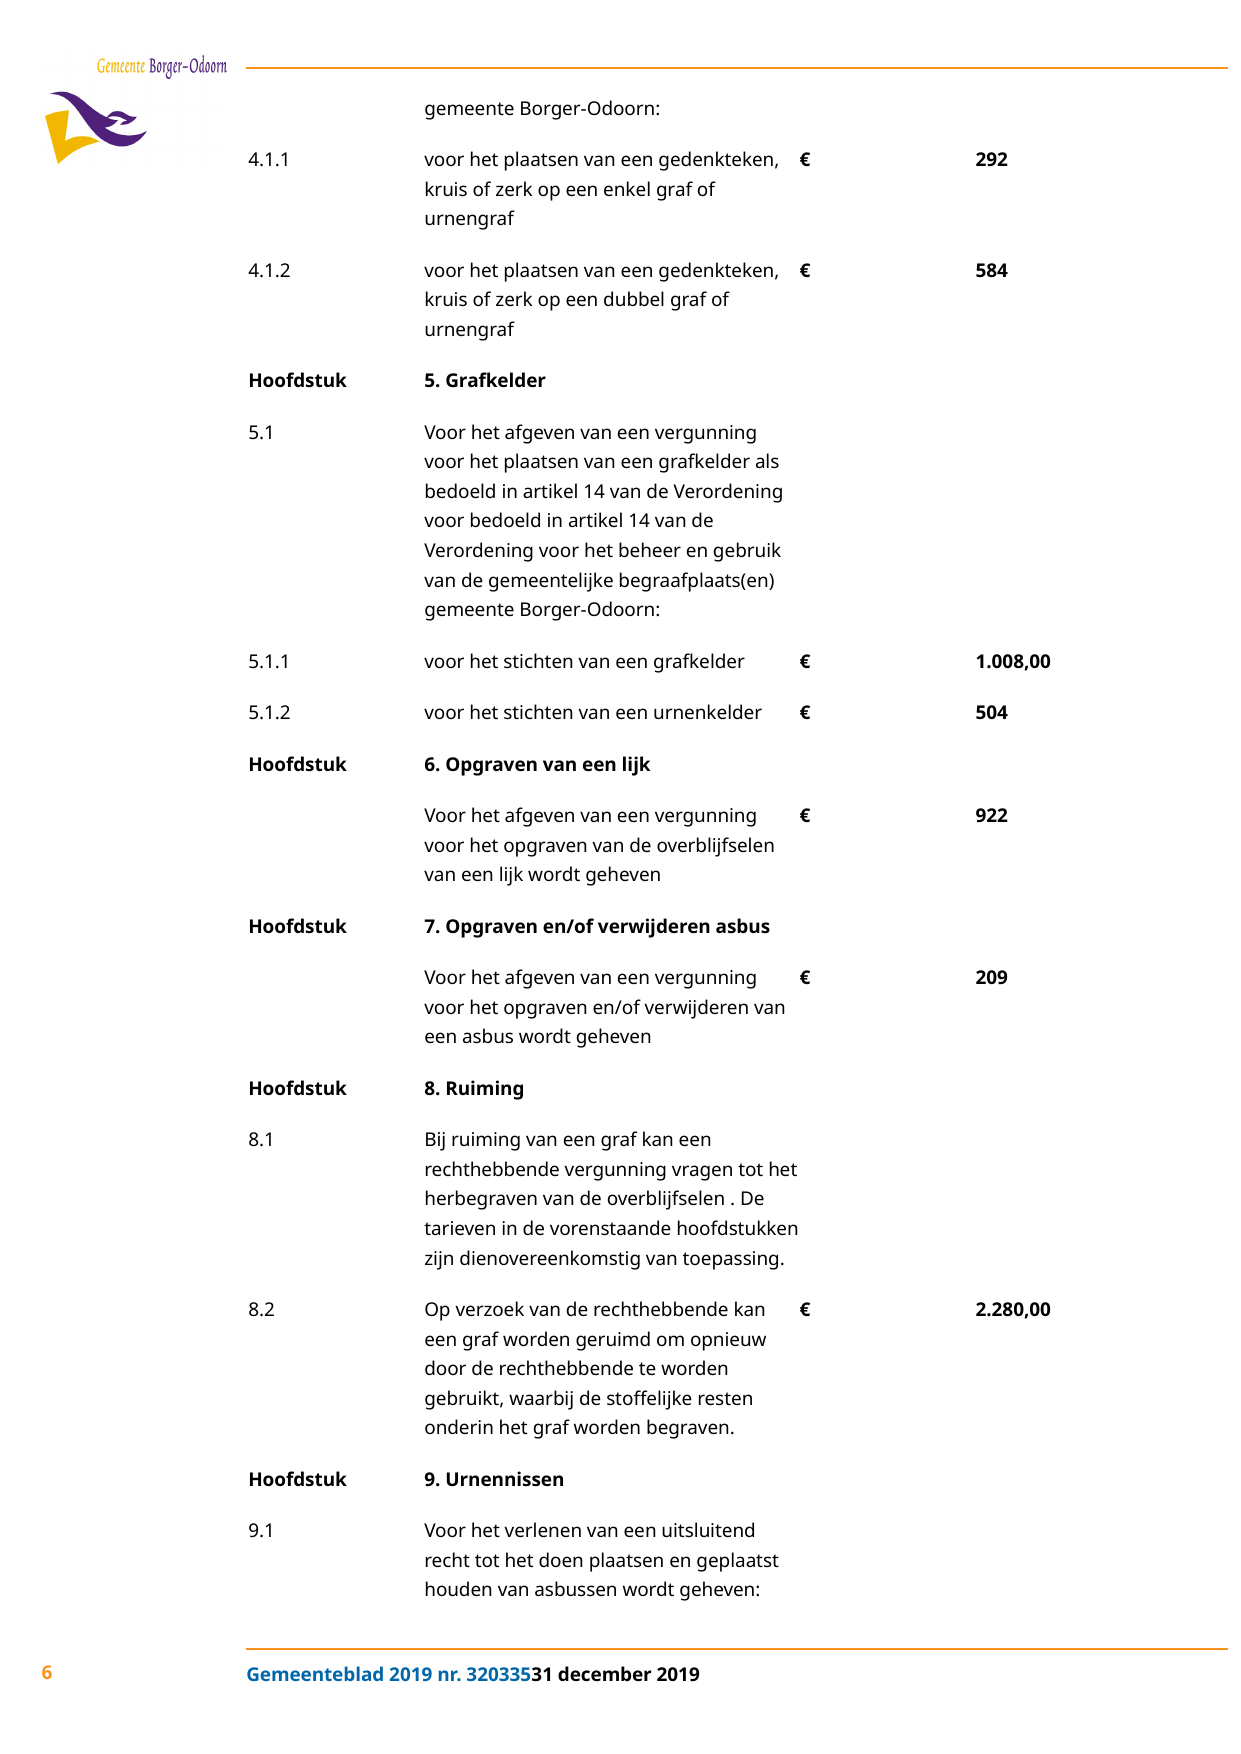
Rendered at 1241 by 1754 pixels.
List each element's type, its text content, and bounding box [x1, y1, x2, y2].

table_cell [248, 1440, 424, 1466]
table_cell [975, 121, 1152, 146]
table_cell [248, 777, 424, 802]
table_cell Voor het verlenen van een uitsluitend recht tot het doen plaatsen en geplaatst houden van asbussen wordt geheven: [424, 1518, 799, 1602]
table_cell [248, 95, 424, 121]
table_cell € [799, 699, 975, 725]
table_cell [424, 121, 799, 146]
table_cell € [799, 964, 975, 1049]
table_cell 292 [975, 146, 1152, 231]
table_cell 9.1 [248, 1518, 424, 1602]
table_cell [424, 674, 799, 699]
table_cell [248, 674, 424, 699]
table_cell Hoofdstuk [248, 1466, 424, 1492]
table_cell [975, 1101, 1152, 1126]
table_cell 5.1 [248, 419, 424, 622]
table_cell [248, 964, 424, 1049]
table_cell 9. Urnennissen [424, 1466, 799, 1492]
table_cell € [799, 257, 975, 342]
table_cell [975, 342, 1152, 367]
table_cell [975, 368, 1152, 393]
table_cell 504 [975, 699, 1152, 725]
table_cell 4.1.2 [248, 257, 424, 342]
table_cell 6. Opgraven van een lijk [424, 751, 799, 777]
table_cell 5. Grafkelder [424, 368, 799, 393]
table_cell [799, 1075, 975, 1101]
table_cell [799, 1466, 975, 1492]
table_cell [799, 1440, 975, 1466]
table_cell 5.1.2 [248, 699, 424, 725]
table_cell [975, 1518, 1152, 1602]
table_cell [799, 1518, 975, 1602]
table_cell [424, 725, 799, 751]
table_cell [799, 913, 975, 939]
table_cell 2.280,00 [975, 1296, 1152, 1440]
table_cell € [799, 1296, 975, 1440]
table_cell [248, 231, 424, 257]
table_cell [799, 1101, 975, 1126]
table_cell [248, 1492, 424, 1517]
picture [41, 47, 231, 172]
table_cell Op verzoek van de rechthebbende kan een graf worden geruimd om opnieuw door de rechthebbende te worden gebruikt, waarbij de stoffelijke resten onderin het graf worden begraven. [424, 1296, 799, 1440]
table_cell [424, 887, 799, 913]
table_cell Voor het afgeven van een vergunning voor het opgraven en/of verwijderen van een asbus wordt geheven [424, 964, 799, 1049]
table_cell [799, 725, 975, 751]
table_cell [799, 368, 975, 393]
table_cell [424, 939, 799, 964]
table_cell [799, 342, 975, 367]
table_cell 584 [975, 257, 1152, 342]
table_cell [424, 231, 799, 257]
table_cell € [799, 146, 975, 231]
table_cell [424, 1492, 799, 1517]
table_cell [799, 1271, 975, 1296]
table_cell [975, 1126, 1152, 1271]
table_cell Hoofdstuk [248, 913, 424, 939]
table_cell [799, 1126, 975, 1271]
table_cell [975, 1492, 1152, 1517]
table_cell [799, 1492, 975, 1517]
table_cell [975, 887, 1152, 913]
table_cell [248, 939, 424, 964]
table_cell [975, 393, 1152, 419]
table_cell Hoofdstuk [248, 368, 424, 393]
table_cell [248, 887, 424, 913]
table_cell [248, 393, 424, 419]
table_cell gemeente Borger-Odoorn: [424, 95, 799, 121]
table_cell 8.1 [248, 1126, 424, 1271]
table_cell [424, 1049, 799, 1075]
table_cell [248, 622, 424, 648]
table_cell € [799, 802, 975, 887]
table_cell [248, 121, 424, 146]
table_cell [424, 1271, 799, 1296]
table_cell [975, 1466, 1152, 1492]
table_cell 5.1.1 [248, 648, 424, 674]
table_cell [799, 393, 975, 419]
table_cell [424, 342, 799, 367]
table_cell [975, 939, 1152, 964]
table_cell [799, 419, 975, 622]
table_cell [975, 777, 1152, 802]
table_cell 8. Ruiming [424, 1075, 799, 1101]
table_cell voor het plaatsen van een gedenkteken, kruis of zerk op een dubbel graf of urnengraf [424, 257, 799, 342]
table_cell Hoofdstuk [248, 751, 424, 777]
table_cell [975, 674, 1152, 699]
table_cell [424, 1101, 799, 1126]
table_cell [799, 777, 975, 802]
table_cell Hoofdstuk [248, 1075, 424, 1101]
table_cell [799, 121, 975, 146]
table_cell [799, 622, 975, 648]
table_cell [424, 393, 799, 419]
table_cell 922 [975, 802, 1152, 887]
table_cell [975, 1271, 1152, 1296]
table_cell [975, 419, 1152, 622]
table_cell [799, 231, 975, 257]
table_cell [975, 231, 1152, 257]
table_cell [975, 751, 1152, 777]
table_cell [975, 1049, 1152, 1075]
table_cell voor het plaatsen van een gedenkteken, kruis of zerk op een enkel graf of urnengraf [424, 146, 799, 231]
table_cell [799, 751, 975, 777]
table_cell [424, 1440, 799, 1466]
table_cell 7. Opgraven en/of verwijderen asbus [424, 913, 799, 939]
table_cell [975, 725, 1152, 751]
table_cell [424, 777, 799, 802]
table_cell [248, 342, 424, 367]
table_cell [248, 725, 424, 751]
table_cell [975, 1440, 1152, 1466]
table_cell [248, 1271, 424, 1296]
table_cell Voor het afgeven van een vergunning voor het opgraven van de overblijfselen van een lijk wordt geheven [424, 802, 799, 887]
table_cell [799, 674, 975, 699]
table_cell [248, 802, 424, 887]
table_cell 209 [975, 964, 1152, 1049]
table_cell [248, 1049, 424, 1075]
table_cell [975, 1075, 1152, 1101]
table_cell voor het stichten van een urnenkelder [424, 699, 799, 725]
table_cell [424, 622, 799, 648]
table_cell [799, 95, 975, 121]
table_cell [799, 887, 975, 913]
table_cell [975, 622, 1152, 648]
table_cell [799, 1049, 975, 1075]
table_cell [975, 913, 1152, 939]
table_cell [975, 95, 1152, 121]
table_cell 4.1.1 [248, 146, 424, 231]
table_cell [248, 1101, 424, 1126]
table_cell 1.008,00 [975, 648, 1152, 674]
table_cell € [799, 648, 975, 674]
table_cell Voor het afgeven van een vergunning voor het plaatsen van een grafkelder als bedoeld in artikel 14 van de Verordening voor bedoeld in artikel 14 van de Verordening voor het beheer en gebruik van de gemeentelijke begraafplaats(en) gemeente Borger-Odoorn: [424, 419, 799, 622]
table_cell voor het stichten van een grafkelder [424, 648, 799, 674]
table_cell 8.2 [248, 1296, 424, 1440]
table_cell [799, 939, 975, 964]
table_cell Bij ruiming van een graf kan een rechthebbende vergunning vragen tot het herbegraven van de overblijfselen . De tarieven in de vorenstaande hoofdstukken zijn dienovereenkomstig van toepassing. [424, 1126, 799, 1271]
